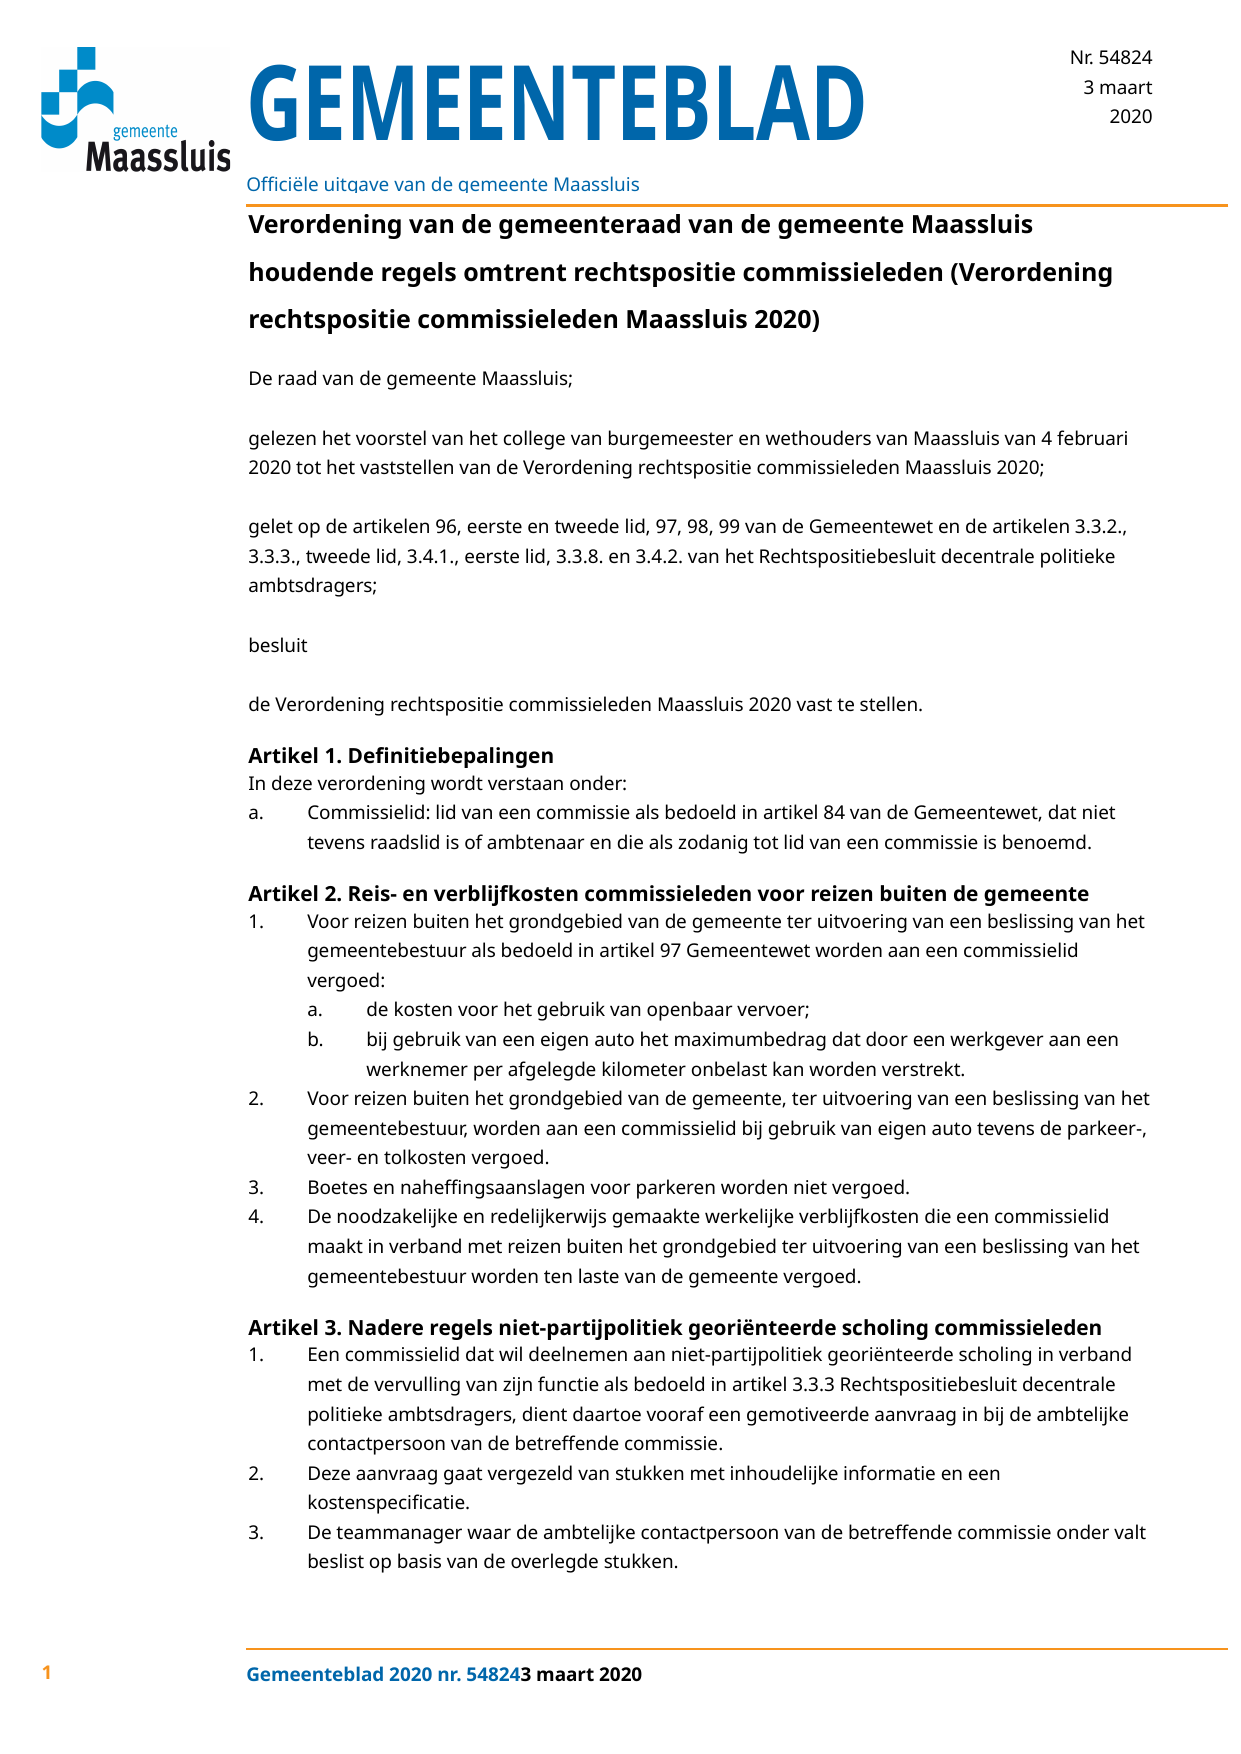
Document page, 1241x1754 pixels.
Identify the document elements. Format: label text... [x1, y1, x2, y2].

list Voor reizen buiten het grondgebied van de gemeente, ter uitvoering van een beslissing van het gemeentebestuur, worden aan een commissielid bij gebruik van eigen auto tevens de parkeer-, veer- en tolkosten vergoed. [248, 1085, 1152, 1170]
list Commissielid: lid van een commissie als bedoeld in artikel 84 van de Gemeentewet, dat niet tevens raadslid is of ambtenaar en die als zodanig tot lid van een commissie is benoemd. [248, 799, 1152, 855]
text gelezen het voorstel van het college van burgemeester en wethouders van Maassluis van 4 februari 2020 tot het vaststellen van de Verordening rechtspositie commissieleden Maassluis 2020; [248, 425, 1152, 480]
list De noodzakelijke en redelijkerwijs gemaakte werkelijke verblijfkosten die een commissielid maakt in verband met reizen buiten het grondgebied ter uitvoering van een beslissing van het gemeentebestuur worden ten laste van de gemeente vergoed. [248, 1204, 1152, 1288]
text de Verordening rechtspositie commissieleden Maassluis 2020 vast te stellen. [248, 691, 1152, 717]
text Artikel 2. Reis- en verblijfkosten commissieleden voor reizen buiten de gemeente [248, 879, 1152, 908]
list Voor reizen buiten het grondgebied van de gemeente ter uitvoering van een beslissing van het gemeentebestuur als bedoeld in artikel 97 Gemeentewet worden aan een commissielid vergoed: [248, 908, 1152, 993]
list De teammanager waar de ambtelijke contactpersoon van de betreffende commissie onder valt beslist op basis van de overlegde stukken. [248, 1519, 1152, 1574]
text Verordening van de gemeenteraad van de gemeente Maassluis houdende regels omtrent rechtspositie commissieleden (Verordening rechtspositie commissieleden Maassluis 2020) [248, 207, 1152, 336]
text In deze verordening wordt verstaan onder: [248, 770, 1152, 796]
list Een commissielid dat wil deelnemen aan niet-partijpolitiek georiënteerde scholing in verband met de vervulling van zijn functie als bedoeld in artikel 3.3.3 Rechtspositiebesluit decentrale politieke ambtsdragers, dient daartoe vooraf een gemotiveerde aanvraag in bij de ambtelijke contactpersoon van de betreffende commissie. [248, 1342, 1152, 1456]
text gelet op de artikelen 96, eerste en tweede lid, 97, 98, 99 van de Gemeentewet en de artikelen 3.3.2., 3.3.3., tweede lid, 3.4.1., eerste lid, 3.3.8. en 3.4.2. van het Rechtspositiebesluit decentrale politieke ambtsdragers; [248, 513, 1152, 598]
list Boetes en naheffingsaanslagen voor parkeren worden niet vergoed. [248, 1174, 1152, 1200]
text De raad van de gemeente Maassluis; [248, 366, 1152, 391]
text Artikel 1. Definitiebepalingen [248, 741, 1152, 770]
picture [41, 47, 231, 172]
list Deze aanvraag gaat vergezeld van stukken met inhoudelijke informatie en een kostenspecificatie. [248, 1460, 1152, 1515]
list bij gebruik van een eigen auto het maximumbedrag dat door een werkgever aan een werknemer per afgelegde kilometer onbelast kan worden verstrekt. [307, 1026, 1152, 1081]
list de kosten voor het gebruik van openbaar vervoer; [307, 997, 1152, 1022]
text Artikel 3. Nadere regels niet-partijpolitiek georiënteerde scholing commissieleden [248, 1313, 1152, 1342]
text besluit [248, 632, 1152, 657]
picture [41, 47, 77, 92]
